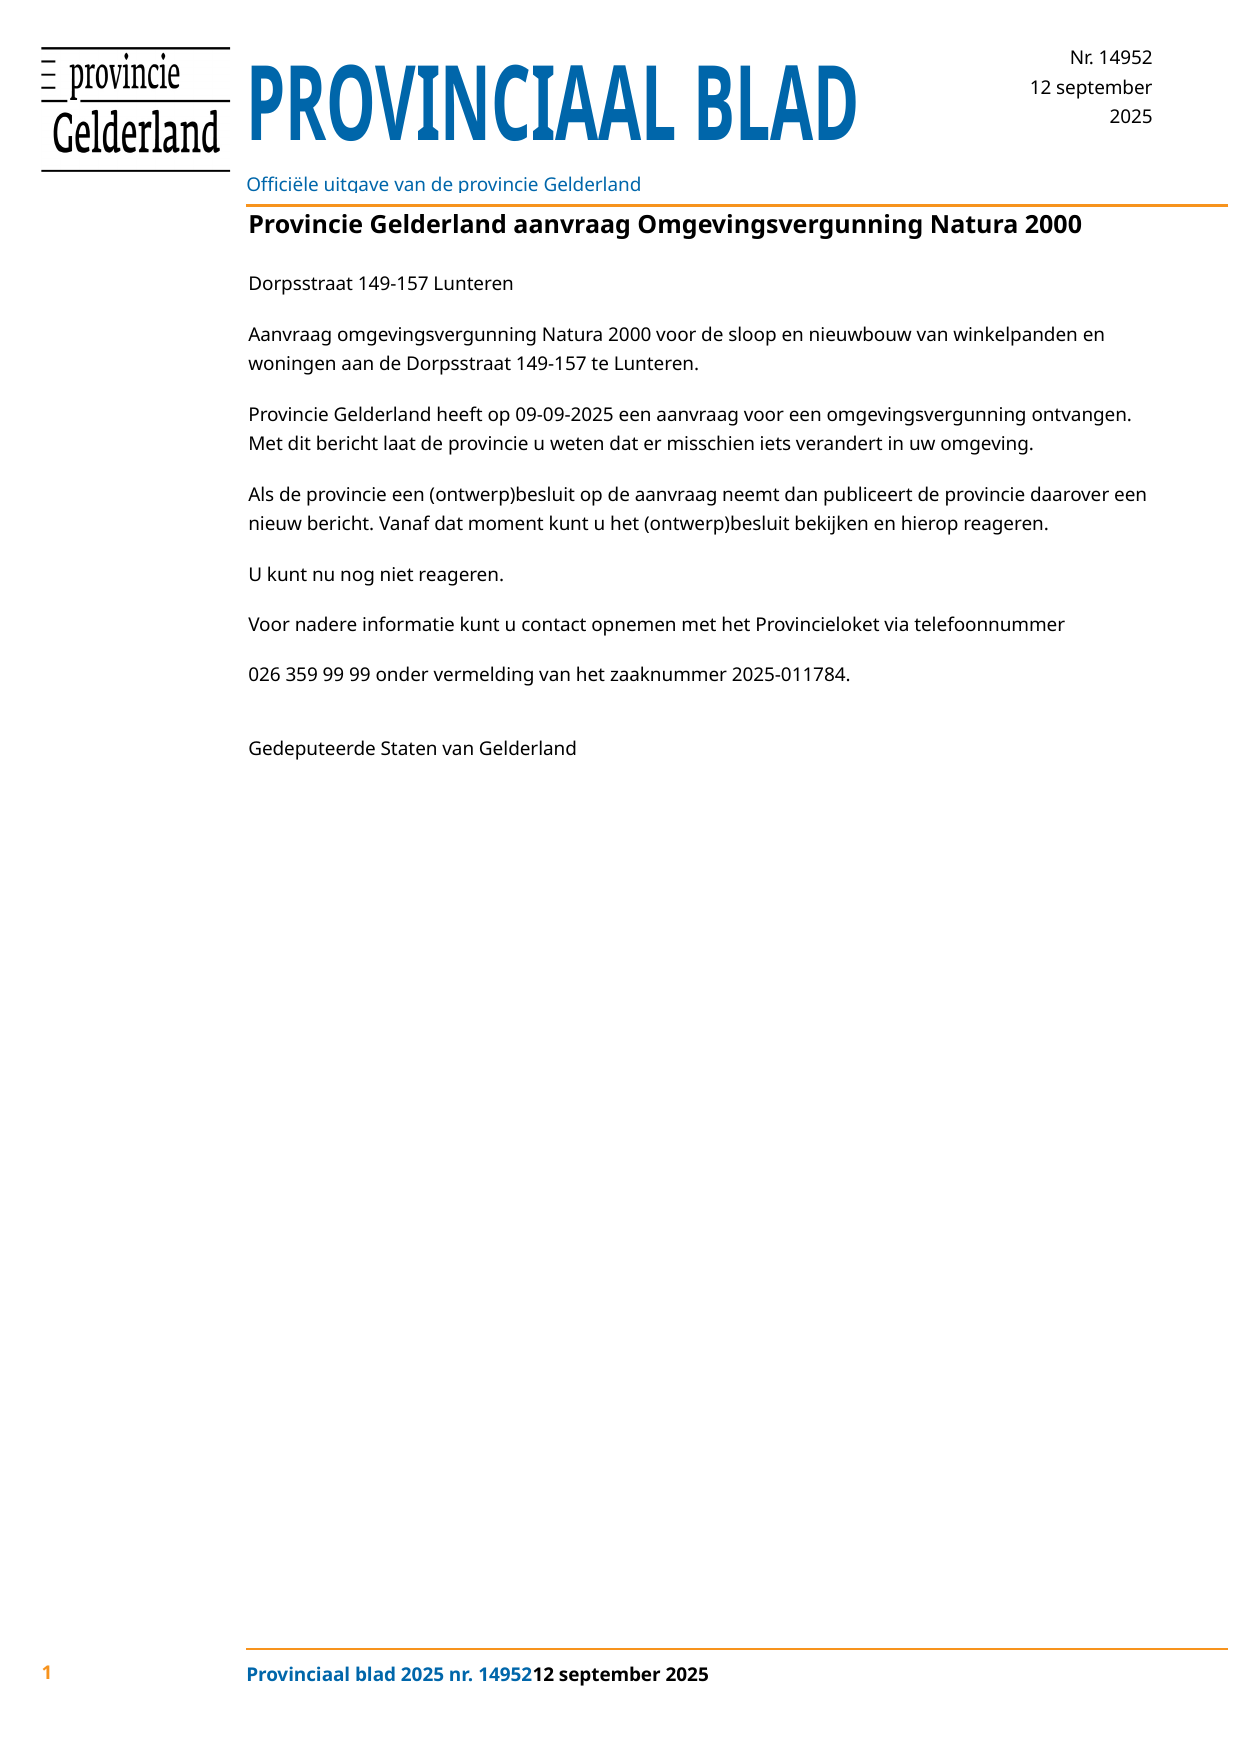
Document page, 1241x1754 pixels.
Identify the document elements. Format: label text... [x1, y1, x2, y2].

text Gedeputeerde Staten van Gelderland [248, 735, 1152, 761]
text 026 359 99 99 onder vermelding van het zaaknummer 2025-011784. [248, 662, 1152, 687]
text Als de provincie een (ontwerp)besluit op de aanvraag neemt dan publiceert de provincie daarover een nieuw bericht. Vanaf dat moment kunt u het (ontwerp)besluit bekijken en hierop reageren. [248, 481, 1152, 536]
text Provincie Gelderland aanvraag Omgevingsvergunning Natura 2000 [248, 207, 1152, 241]
text Aanvraag omgevingsvergunning Natura 2000 voor de sloop en nieuwbouw van winkelpanden en woningen aan de Dorpsstraat 149-157 te Lunteren. [248, 321, 1152, 376]
text Voor nadere informatie kunt u contact opnemen met het Provincieloket via telefoonnummer [248, 611, 1152, 637]
text Dorpsstraat 149-157 Lunteren [248, 270, 1152, 296]
text Provincie Gelderland heeft op 09-09-2025 een aanvraag voor een omgevingsvergunning ontvangen. Met dit bericht laat de provincie u weten dat er misschien iets verandert in uw omgeving. [248, 401, 1152, 456]
text U kunt nu nog niet reageren. [248, 561, 1152, 586]
picture [41, 47, 231, 172]
